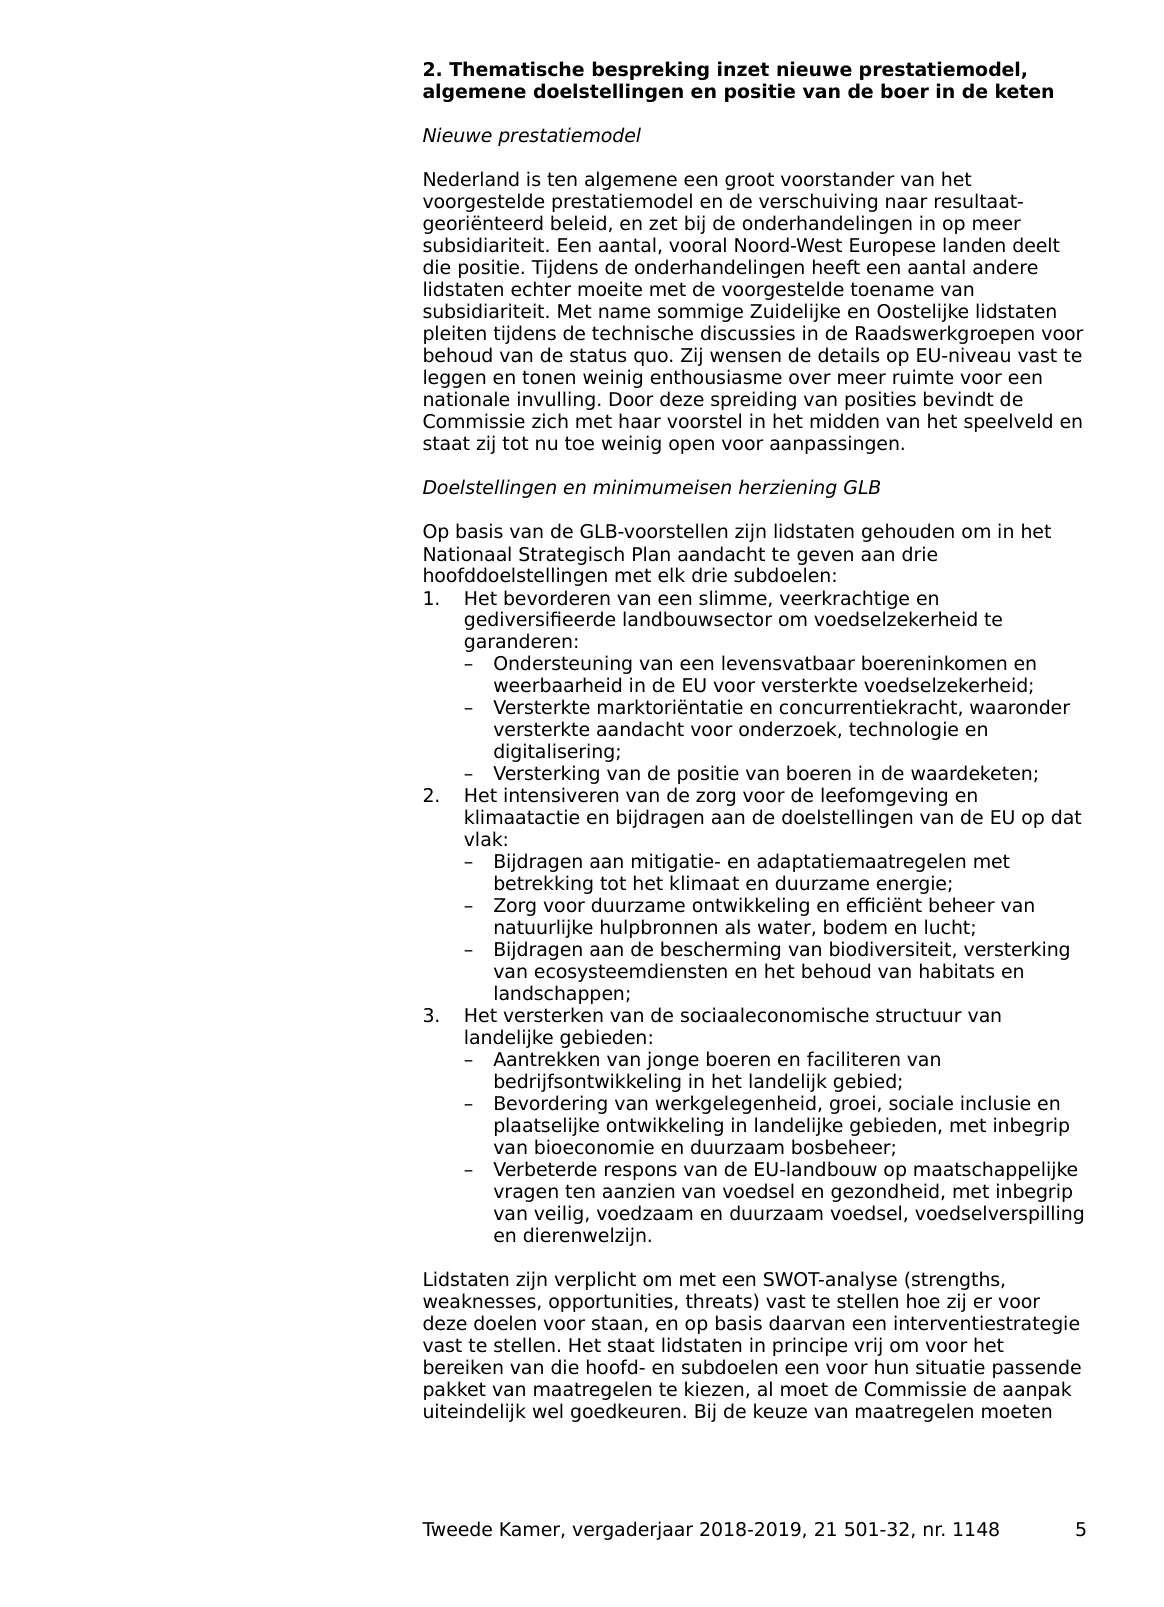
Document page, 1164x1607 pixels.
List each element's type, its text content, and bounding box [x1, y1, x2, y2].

text – Versterking van de positie van boeren in de waardeketen; [464, 763, 1087, 785]
subtitle 2. Thematische bespreking inzet nieuwe prestatiemodel, algemene doelstellingen en positie van de boer in de keten [422, 59, 1087, 103]
text – Aantrekken van jonge boeren en faciliteren van bedrijfsontwikkeling in het landelijk gebied; [464, 1049, 1087, 1093]
text – Bijdragen aan de bescherming van biodiversiteit, versterking van ecosysteemdiensten en het behoud van habitats en landschappen; [464, 939, 1087, 1005]
text – Bijdragen aan mitigatie- en adaptatiemaatregelen met betrekking tot het klimaat en duurzame energie; [464, 851, 1087, 895]
text 2. Het intensiveren van de zorg voor de leefomgeving en klimaatactie en bijdragen aan de doelstellingen van de EU op dat vlak: [422, 785, 1087, 851]
text Nederland is ten algemene een groot voorstander van het voorgestelde prestatiemodel en de verschuiving naar resultaat-georiënteerd beleid, en zet bij de onderhandelingen in op meer subsidiariteit. Een aantal, vooral Noord-West Europese landen deelt die positie. Tijdens de onderhandelingen heeft een aantal andere lidstaten echter moeite met de voorgestelde toename van subsidiariteit. Met name sommige Zuidelijke en Oostelijke lidstaten pleiten tijdens de technische discussies in de Raadswerkgroepen voor behoud van de status quo. Zij wensen de details op EU-niveau vast te leggen en tonen weinig enthousiasme over meer ruimte voor een nationale invulling. Door deze spreiding van posities bevindt de Commissie zich met haar voorstel in het midden van het speelveld en staat zij tot nu toe weinig open voor aanpassingen. [422, 169, 1087, 455]
subtitle Nieuwe prestatiemodel [422, 125, 1087, 147]
text – Zorg voor duurzame ontwikkeling en efficiënt beheer van natuurlijke hulpbronnen als water, bodem en lucht; [464, 895, 1087, 939]
text – Verbeterde respons van de EU-landbouw op maatschappelijke vragen ten aanzien van voedsel en gezondheid, met inbegrip van veilig, voedzaam en duurzaam voedsel, voedselverspilling en dierenwelzijn. [464, 1159, 1087, 1247]
text – Bevordering van werkgelegenheid, groei, sociale inclusie en plaatselijke ontwikkeling in landelijke gebieden, met inbegrip van bioeconomie en duurzaam bosbeheer; [464, 1093, 1087, 1159]
text – Ondersteuning van een levensvatbaar boereninkomen en weerbaarheid in de EU voor versterkte voedselzekerheid; [464, 653, 1087, 697]
text Lidstaten zijn verplicht om met een SWOT-analyse (strengths, weaknesses, opportunities, threats) vast te stellen hoe zij er voor deze doelen voor staan, en op basis daarvan een interventiestrategie vast te stellen. Het staat lidstaten in principe vrij om voor het bereiken van die hoofd- en subdoelen een voor hun situatie passende pakket van maatregelen te kiezen, al moet de Commissie de aanpak uiteindelijk wel goedkeuren. Bij de keuze van maatregelen moeten [422, 1269, 1087, 1423]
subtitle Doelstellingen en minimumeisen herziening GLB [422, 477, 1087, 499]
text Op basis van de GLB-voorstellen zijn lidstaten gehouden om in het Nationaal Strategisch Plan aandacht te geven aan drie hoofddoelstellingen met elk drie subdoelen: [422, 521, 1087, 587]
text 3. Het versterken van de sociaaleconomische structuur van landelijke gebieden: [422, 1005, 1087, 1049]
text – Versterkte marktoriëntatie en concurrentiekracht, waaronder versterkte aandacht voor onderzoek, technologie en digitalisering; [464, 697, 1087, 763]
text 1. Het bevorderen van een slimme, veerkrachtige en gediversifieerde landbouwsector om voedselzekerheid te garanderen: [422, 587, 1087, 653]
